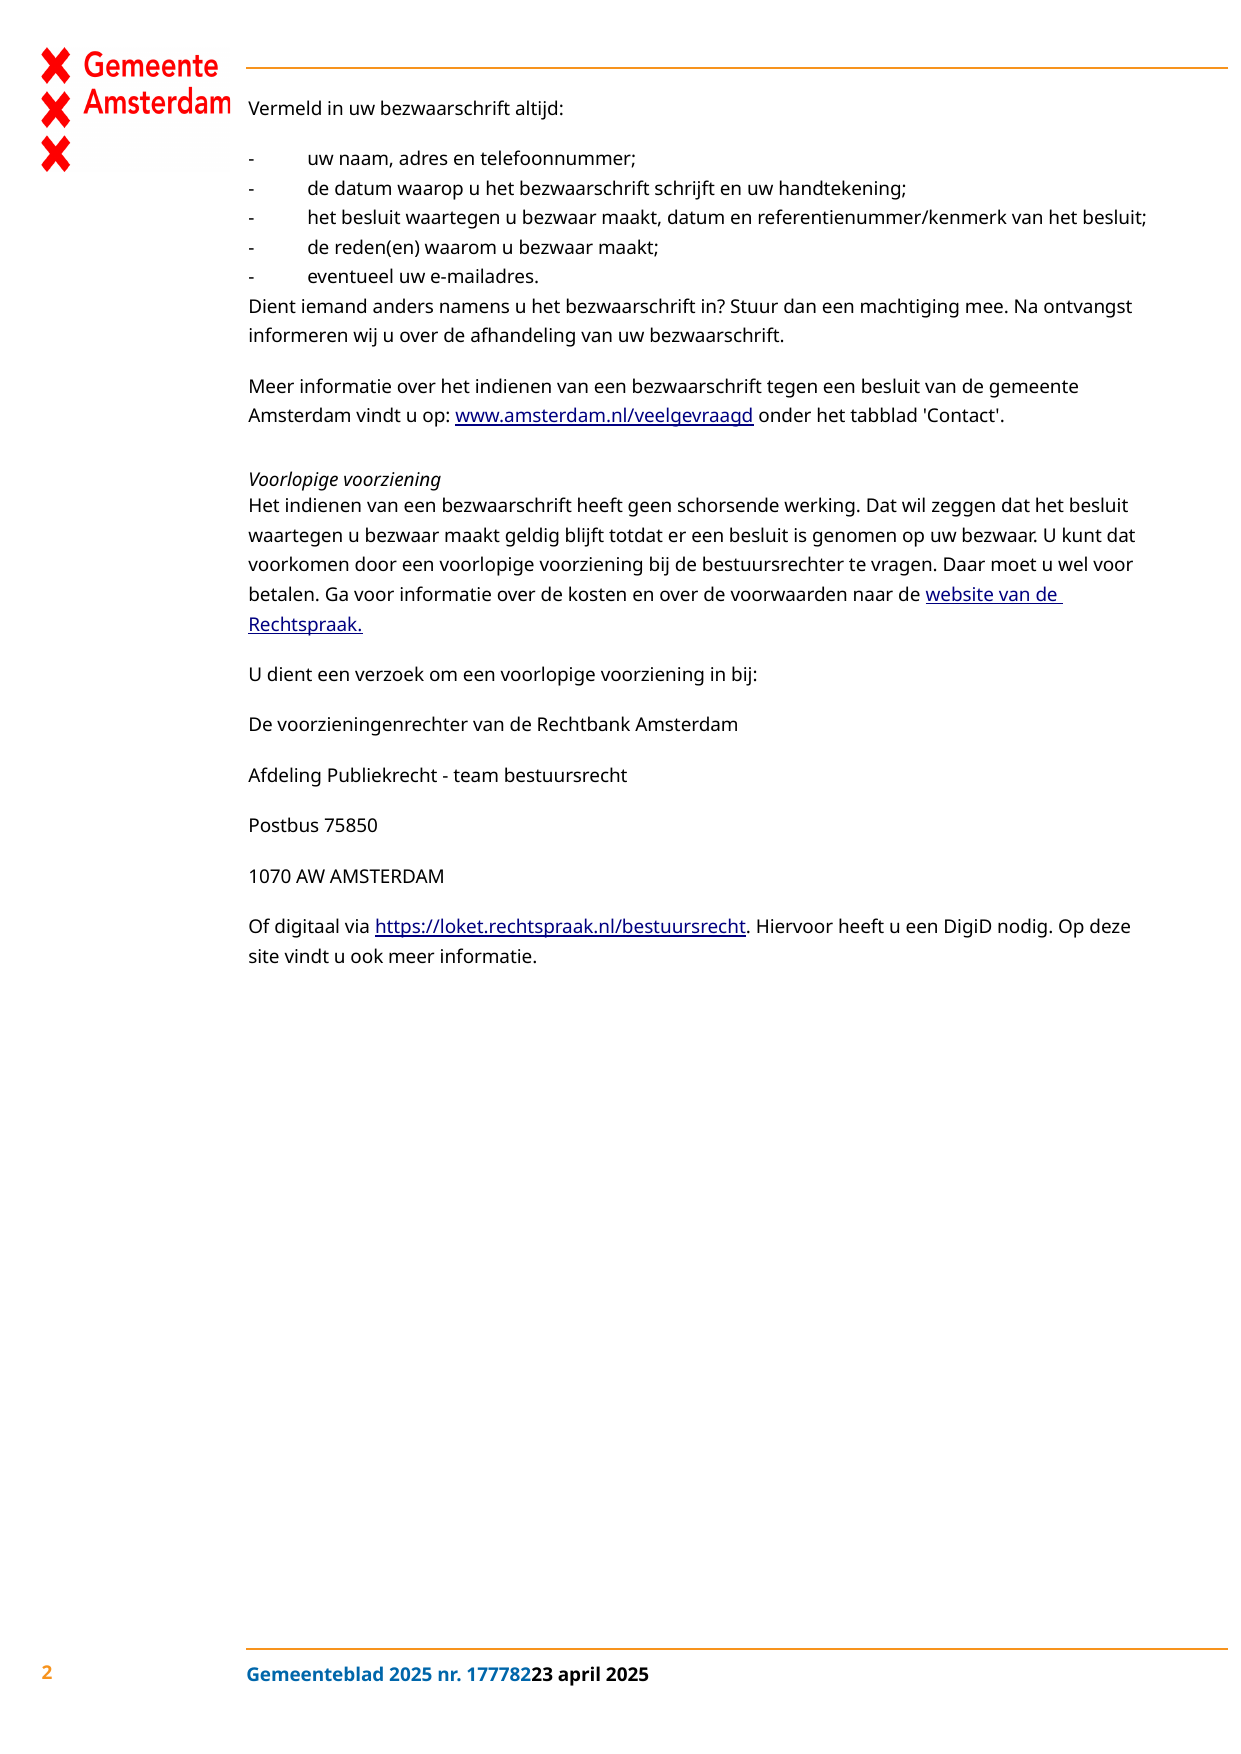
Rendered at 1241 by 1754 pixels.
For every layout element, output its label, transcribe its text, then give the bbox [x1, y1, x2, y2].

text Vermeld in uw bezwaarschrift altijd: [248, 95, 1152, 121]
text Of digitaal via https://loket.rechtspraak.nl/bestuursrecht. Hiervoor heeft u een DigiD nodig. Op deze site vindt u ook meer informatie. [248, 913, 1152, 968]
text De voorzieningenrechter van de Rechtbank Amsterdam [248, 712, 1152, 737]
list de reden(en) waarom u bezwaar maakt; [248, 234, 1152, 260]
text Het indienen van een bezwaarschrift heeft geen schorsende werking. Dat wil zeggen dat het besluit waartegen u bezwaar maakt geldig blijft totdat er een besluit is genomen op uw bezwaar. U kunt dat voorkomen door een voorlopige voorziening bij de bestuursrechter te vragen. Daar moet u wel voor betalen. Ga voor informatie over de kosten en over de voorwaarden naar de website van de Rechtspraak. [248, 492, 1152, 636]
text 1070 AW AMSTERDAM [248, 863, 1152, 888]
list uw naam, adres en telefoonnummer; [248, 145, 1152, 171]
text Afdeling Publiekrecht - team bestuursrecht [248, 762, 1152, 788]
text Meer informatie over het indienen van een bezwaarschrift tegen een besluit van de gemeente Amsterdam vindt u op: www.amsterdam.nl/veelgevraagd onder het tabblad 'Contact'. [248, 373, 1152, 428]
text Postbus 75850 [248, 812, 1152, 838]
picture [41, 47, 231, 172]
list eventueel uw e-mailadres. [248, 263, 1152, 289]
text Dient iemand anders namens u het bezwaarschrift in? Stuur dan een machtiging mee. Na ontvangst informeren wij u over de afhandeling van uw bezwaarschrift. [248, 293, 1152, 348]
list het besluit waartegen u bezwaar maakt, datum en referentienummer/kenmerk van het besluit; [248, 204, 1152, 230]
text U dient een verzoek om een voorlopige voorziening in bij: [248, 661, 1152, 687]
text Voorlopige voorziening [248, 467, 1152, 492]
list de datum waarop u het bezwaarschrift schrijft en uw handtekening; [248, 175, 1152, 201]
